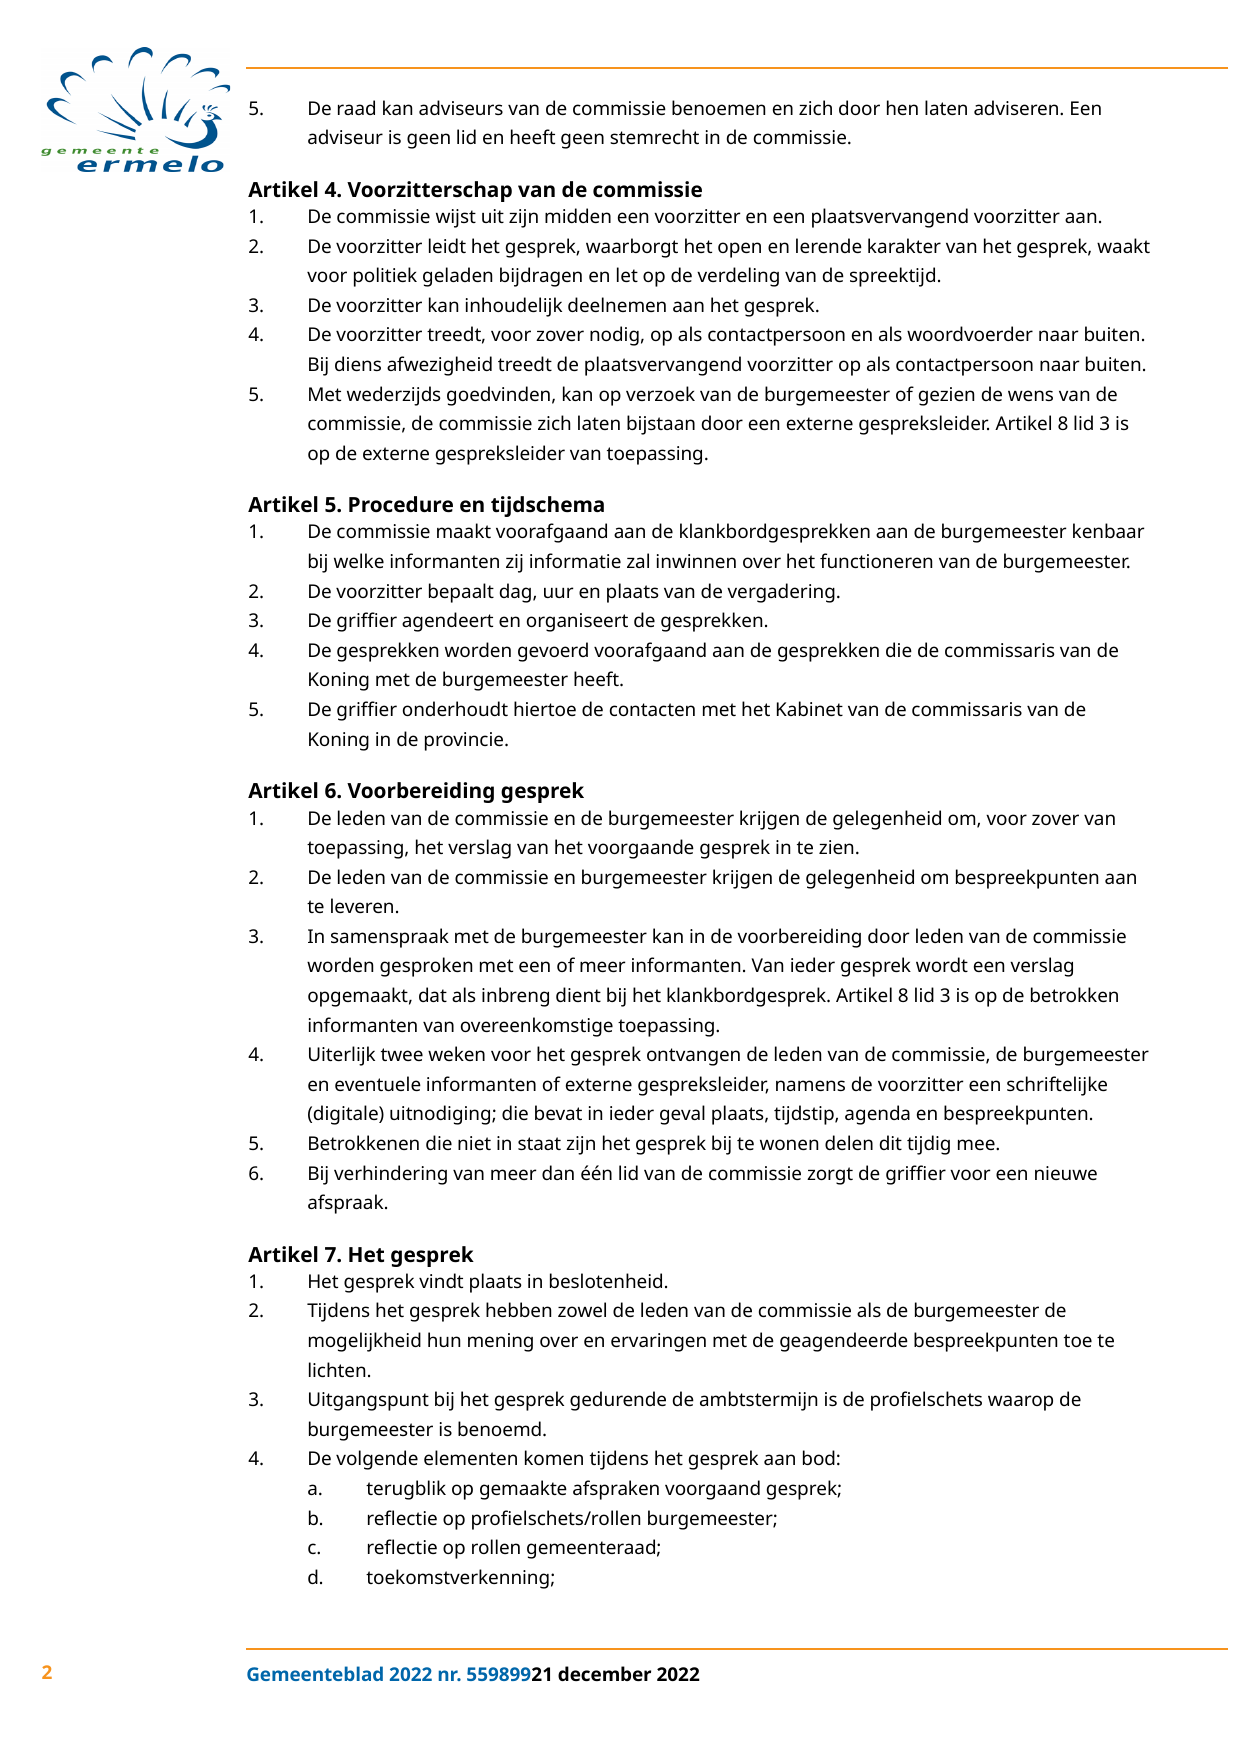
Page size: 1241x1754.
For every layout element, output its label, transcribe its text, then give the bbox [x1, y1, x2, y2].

list terugblik op gemaakte afspraken voorgaand gesprek; [307, 1475, 1152, 1501]
list De raad kan adviseurs van de commissie benoemen en zich door hen laten adviseren. Een adviseur is geen lid en heeft geen stemrecht in de commissie. [248, 95, 1152, 150]
list De commissie wijst uit zijn midden een voorzitter en een plaatsvervangend voorzitter aan. [248, 203, 1152, 229]
list Uiterlijk twee weken voor het gesprek ontvangen de leden van de commissie, de burgemeester en eventuele informanten of externe gespreksleider, namens de voorzitter een schriftelijke (digitale) uitnodiging; die bevat in ieder geval plaats, tijdstip, agenda en bespreekpunten. [248, 1041, 1152, 1126]
list In samenspraak met de burgemeester kan in de voorbereiding door leden van de commissie worden gesproken met een of meer informanten. Van ieder gesprek wordt een verslag opgemaakt, dat als inbreng dient bij het klankbordgesprek. Artikel 8 lid 3 is op de betrokken informanten van overeenkomstige toepassing. [248, 923, 1152, 1037]
list De griffier agendeert en organiseert de gesprekken. [248, 607, 1152, 633]
list Bij verhindering van meer dan één lid van de commissie zorgt de griffier voor een nieuwe afspraak. [248, 1160, 1152, 1215]
list De commissie maakt voorafgaand aan de klankbordgesprekken aan de burgemeester kenbaar bij welke informanten zij informatie zal inwinnen over het functioneren van de burgemeester. [248, 519, 1152, 574]
picture [41, 47, 231, 172]
list De gesprekken worden gevoerd voorafgaand aan de gesprekken die de commissaris van de Koning met de burgemeester heeft. [248, 637, 1152, 692]
list Tijdens het gesprek hebben zowel de leden van de commissie als de burgemeester de mogelijkheid hun mening over en ervaringen met de geagendeerde bespreekpunten toe te lichten. [248, 1298, 1152, 1383]
list De voorzitter leidt het gesprek, waarborgt het open en lerende karakter van het gesprek, waakt voor politiek geladen bijdragen en let op de verdeling van de spreektijd. [248, 233, 1152, 288]
list Met wederzijds goedvinden, kan op verzoek van de burgemeester of gezien de wens van de commissie, de commissie zich laten bijstaan door een externe gespreksleider. Artikel 8 lid 3 is op de externe gespreksleider van toepassing. [248, 381, 1152, 466]
list Uitgangspunt bij het gesprek gedurende de ambtstermijn is de profielschets waarop de burgemeester is benoemd. [248, 1386, 1152, 1442]
list De voorzitter treedt, voor zover nodig, op als contactpersoon en als woordvoerder naar buiten. Bij diens afwezigheid treedt de plaatsvervangend voorzitter op als contactpersoon naar buiten. [248, 322, 1152, 377]
text Artikel 6. Voorbereiding gesprek [248, 776, 1152, 805]
list De griffier onderhoudt hiertoe de contacten met het Kabinet van de commissaris van de Koning in de provincie. [248, 696, 1152, 752]
list De leden van de commissie en burgemeester krijgen de gelegenheid om bespreekpunten aan te leveren. [248, 864, 1152, 919]
list Betrokkenen die niet in staat zijn het gesprek bij te wonen delen dit tijdig mee. [248, 1130, 1152, 1156]
text Artikel 7. Het gesprek [248, 1240, 1152, 1268]
list reflectie op rollen gemeenteraad; [307, 1534, 1152, 1560]
text Artikel 4. Voorzitterschap van de commissie [248, 175, 1152, 203]
list De leden van de commissie en de burgemeester krijgen de gelegenheid om, voor zover van toepassing, het verslag van het voorgaande gesprek in te zien. [248, 805, 1152, 860]
list reflectie op profielschets/rollen burgemeester; [307, 1505, 1152, 1531]
list toekomstverkenning; [307, 1564, 1152, 1590]
text Artikel 5. Procedure en tijdschema [248, 490, 1152, 519]
list De voorzitter kan inhoudelijk deelnemen aan het gesprek. [248, 292, 1152, 318]
list De voorzitter bepaalt dag, uur en plaats van de vergadering. [248, 578, 1152, 604]
list Het gesprek vindt plaats in beslotenheid. [248, 1268, 1152, 1294]
list De volgende elementen komen tijdens het gesprek aan bod: [248, 1446, 1152, 1471]
